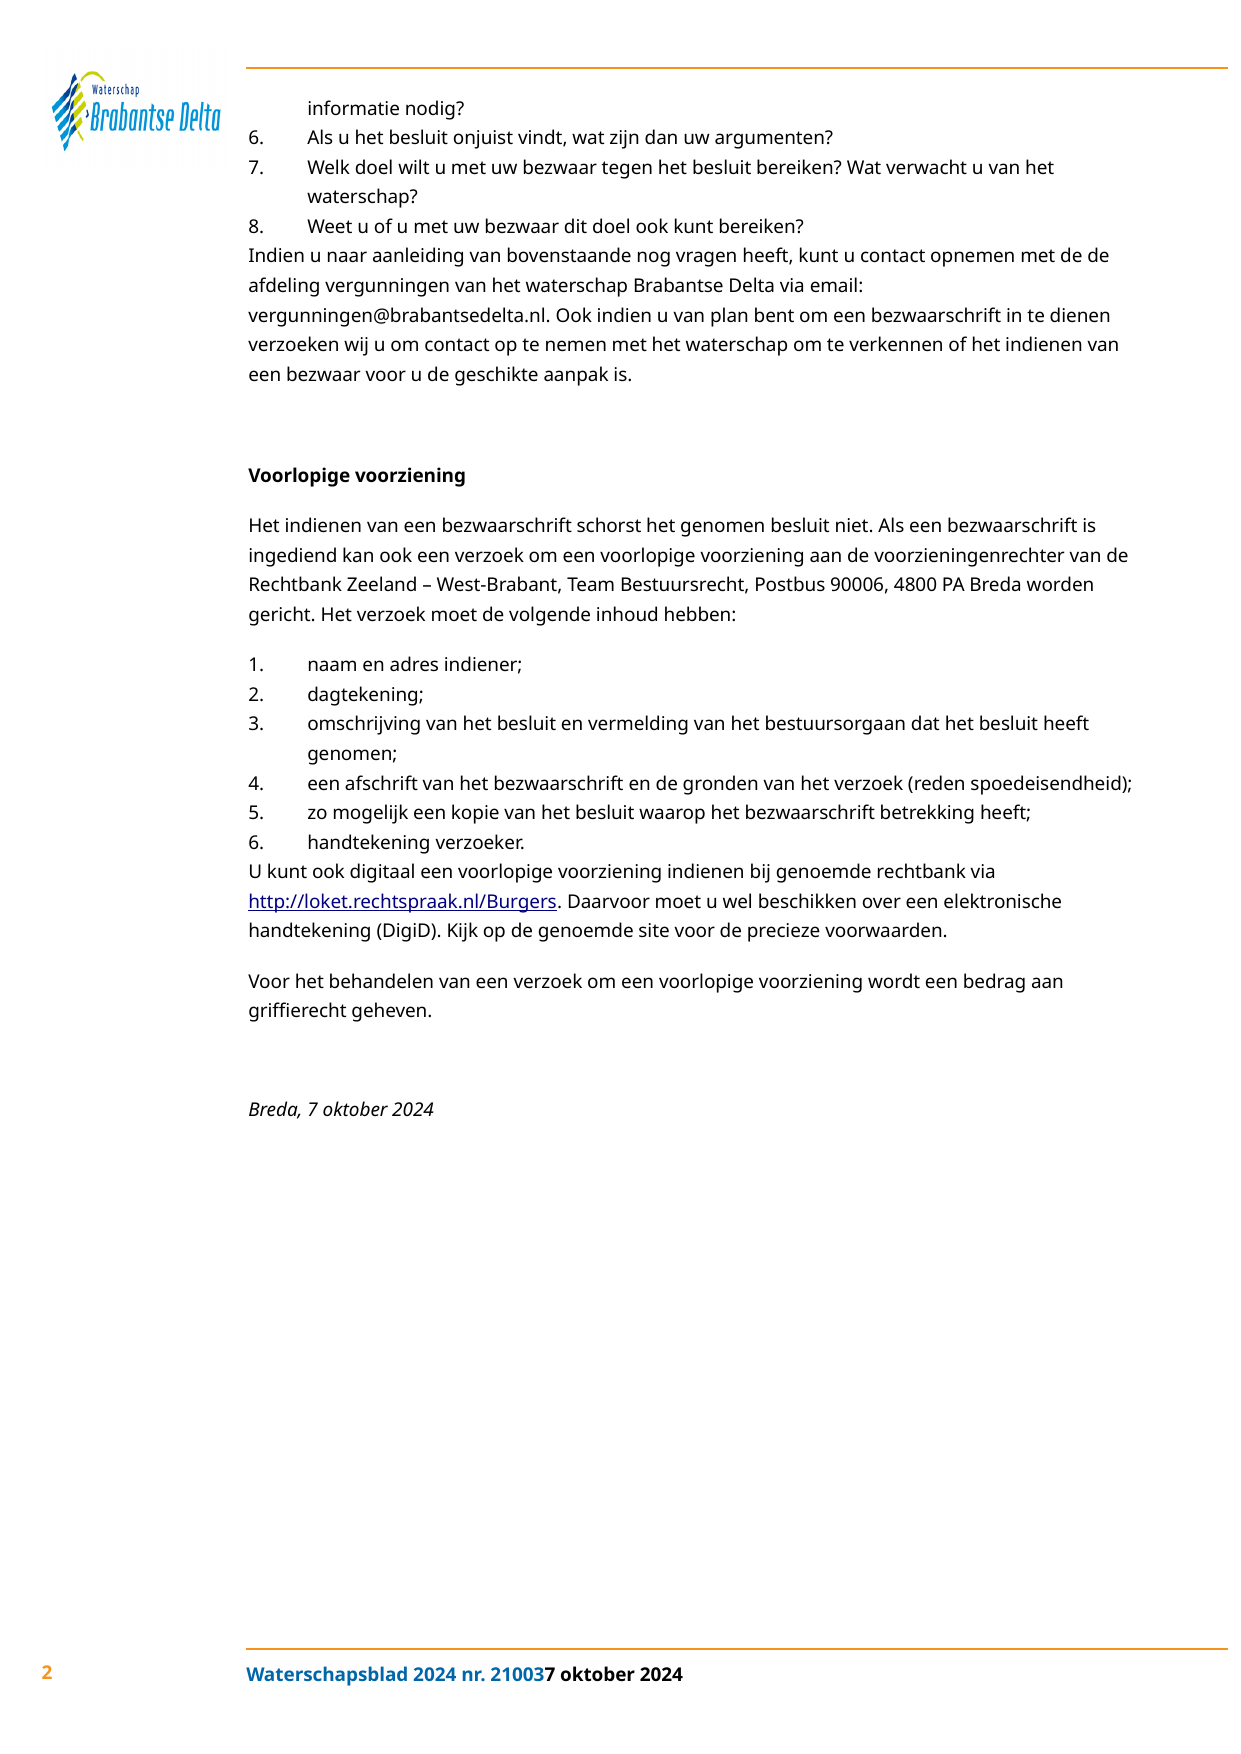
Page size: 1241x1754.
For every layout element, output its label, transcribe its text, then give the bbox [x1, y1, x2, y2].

text U kunt ook digitaal een voorlopige voorziening indienen bij genoemde rechtbank via http://loket.rechtspraak.nl/Burgers. Daarvoor moet u wel beschikken over een elektronische handtekening (DigiD). Kijk op de genoemde site voor de precieze voorwaarden. [248, 858, 1152, 943]
picture [41, 47, 231, 172]
list Als u het besluit onjuist vindt, wat zijn dan uw argumenten? [248, 124, 1152, 150]
list informatie nodig? [248, 95, 1152, 121]
list zo mogelijk een kopie van het besluit waarop het bezwaarschrift betrekking heeft; [248, 799, 1152, 825]
text Voor het behandelen van een verzoek om een voorlopige voorziening wordt een bedrag aan griffierecht geheven. [248, 968, 1152, 1023]
list Welk doel wilt u met uw bezwaar tegen het besluit bereiken? Wat verwacht u van het waterschap? [248, 154, 1152, 209]
text Breda, 7 oktober 2024 [248, 1096, 1152, 1122]
list handtekening verzoeker. [248, 829, 1152, 855]
text Het indienen van een bezwaarschrift schorst het genomen besluit niet. Als een bezwaarschrift is ingediend kan ook een verzoek om een voorlopige voorziening aan de voorzieningenrechter van de Rechtbank Zeeland – West-Brabant, Team Bestuursrecht, Postbus 90006, 4800 PA Breda worden gericht. Het verzoek moet de volgende inhoud hebben: [248, 512, 1152, 627]
list Weet u of u met uw bezwaar dit doel ook kunt bereiken? [248, 213, 1152, 239]
list dagtekening; [248, 681, 1152, 707]
list naam en adres indiener; [248, 651, 1152, 677]
text Indien u naar aanleiding van bovenstaande nog vragen heeft, kunt u contact opnemen met de de afdeling vergunningen van het waterschap Brabantse Delta via email: vergunningen@brabantsedelta.nl. Ook indien u van plan bent om een bezwaarschrift in te dienen verzoeken wij u om contact op te nemen met het waterschap om te verkennen of het indienen van een bezwaar voor u de geschikte aanpak is. [248, 243, 1152, 387]
list omschrijving van het besluit en vermelding van het bestuursorgaan dat het besluit heeft genomen; [248, 711, 1152, 766]
text Voorlopige voorziening [248, 462, 1152, 488]
list een afschrift van het bezwaarschrift en de gronden van het verzoek (reden spoedeisendheid); [248, 770, 1152, 796]
